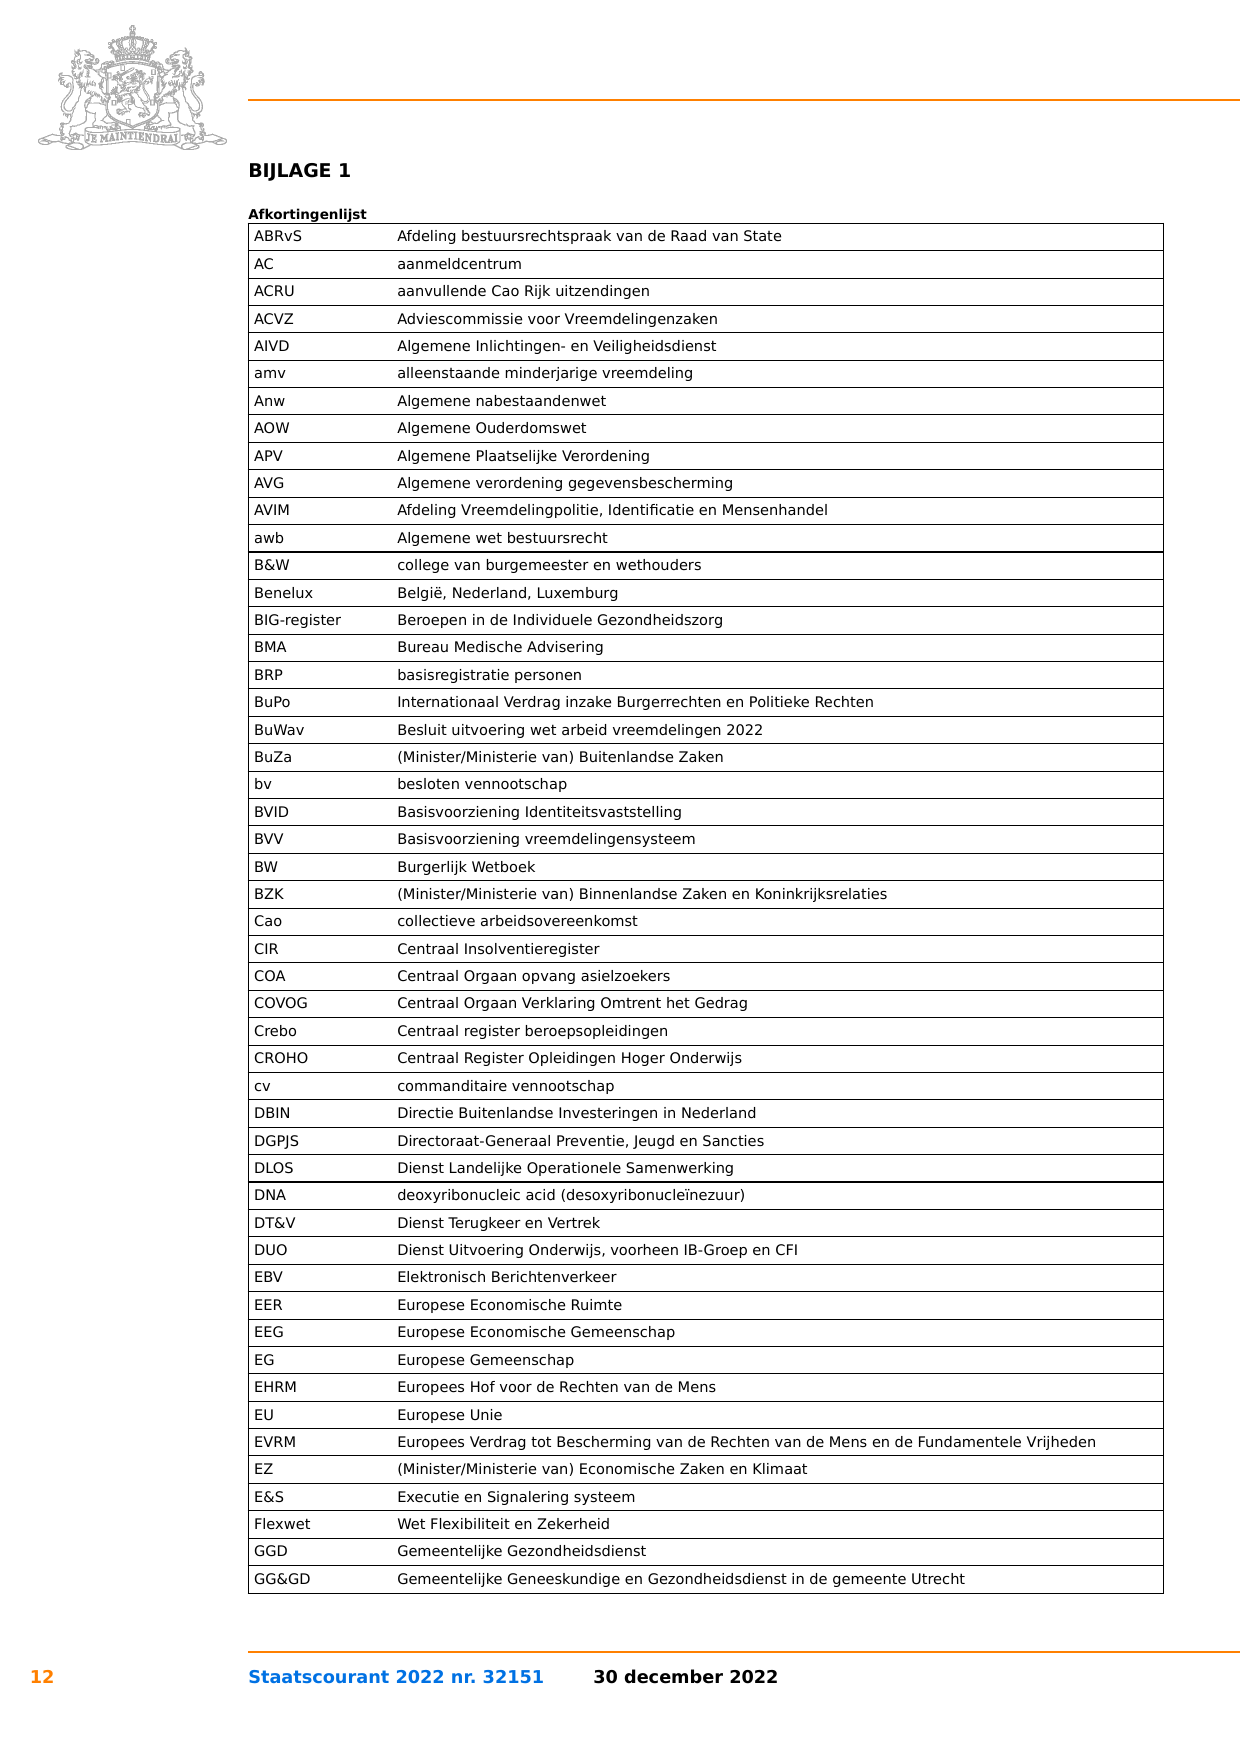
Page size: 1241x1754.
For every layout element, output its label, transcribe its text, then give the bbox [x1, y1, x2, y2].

table_cell Afdeling Vreemdelingpolitie, Identificatie en Mensenhandel [391, 498, 1163, 524]
subtitle BIJLAGE 1 [248, 160, 1163, 182]
table_cell BMA [249, 635, 391, 661]
table_cell Internationaal Verdrag inzake Burgerrechten en Politieke Rechten [391, 689, 1163, 716]
table_cell Directie Buitenlandse Investeringen in Nederland [391, 1100, 1163, 1127]
table_cell awb [249, 525, 391, 551]
table_cell Europese Economische Gemeenschap [391, 1320, 1163, 1346]
table_cell EEG [249, 1320, 391, 1346]
table_cell Afdeling bestuursrechtspraak van de Raad van State [391, 224, 1163, 250]
table_cell Centraal Orgaan Verklaring Omtrent het Gedrag [391, 991, 1163, 1017]
table_cell ABRvS [249, 224, 391, 250]
table_cell Basisvoorziening vreemdelingensysteem [391, 826, 1163, 853]
table_cell B&W [249, 553, 391, 579]
table_cell GGD [249, 1539, 391, 1565]
table_cell EBV [249, 1265, 391, 1291]
table_cell COA [249, 963, 391, 990]
table_cell DT&V [249, 1210, 391, 1236]
table_cell Centraal Orgaan opvang asielzoekers [391, 963, 1163, 990]
table_cell Dienst Uitvoering Onderwijs, voorheen IB-Groep en CFI [391, 1237, 1163, 1264]
table_cell Flexwet [249, 1511, 391, 1538]
table_cell Basisvoorziening Identiteitsvaststelling [391, 799, 1163, 825]
table_header Afkortingenlijst [248, 207, 1163, 223]
table_cell DLOS [249, 1155, 391, 1181]
table_cell DBIN [249, 1100, 391, 1127]
table_cell Centraal register beroepsopleidingen [391, 1018, 1163, 1044]
table_cell COVOG [249, 991, 391, 1017]
table_cell BW [249, 854, 391, 880]
table_cell aanvullende Cao Rijk uitzendingen [391, 279, 1163, 305]
table_cell AOW [249, 415, 391, 442]
table_cell Executie en Signalering systeem [391, 1484, 1163, 1510]
table_cell deoxyribonucleic acid (desoxyribonucleïnezuur) [391, 1183, 1163, 1209]
table_cell cv [249, 1073, 391, 1099]
table_cell Bureau Medische Advisering [391, 635, 1163, 661]
table_cell Besluit uitvoering wet arbeid vreemdelingen 2022 [391, 717, 1163, 743]
table_cell BIG-register [249, 607, 391, 633]
table_cell CIR [249, 936, 391, 962]
table_cell Europees Verdrag tot Bescherming van de Rechten van de Mens en de Fundamentele Vrijheden [391, 1429, 1163, 1455]
table_cell DNA [249, 1183, 391, 1209]
table_cell AIVD [249, 333, 391, 359]
table_cell commanditaire vennootschap [391, 1073, 1163, 1099]
table_cell AVG [249, 470, 391, 497]
table_cell Dienst Terugkeer en Vertrek [391, 1210, 1163, 1236]
table_cell DUO [249, 1237, 391, 1264]
table_cell ACVZ [249, 306, 391, 332]
table_cell besloten vennootschap [391, 772, 1163, 798]
table_cell BuZa [249, 744, 391, 771]
table_cell (Minister/Ministerie van) Economische Zaken en Klimaat [391, 1456, 1163, 1483]
table_cell Benelux [249, 580, 391, 606]
table_cell Algemene nabestaandenwet [391, 388, 1163, 414]
table_cell Cao [249, 909, 391, 935]
table_cell (Minister/Ministerie van) Binnenlandse Zaken en Koninkrijksrelaties [391, 881, 1163, 907]
table_cell Europese Unie [391, 1402, 1163, 1428]
table_cell EZ [249, 1456, 391, 1483]
table_cell Centraal Insolventieregister [391, 936, 1163, 962]
table_cell Algemene wet bestuursrecht [391, 525, 1163, 551]
table_cell Beroepen in de Individuele Gezondheidszorg [391, 607, 1163, 633]
table_cell (Minister/Ministerie van) Buitenlandse Zaken [391, 744, 1163, 771]
table_cell EHRM [249, 1374, 391, 1401]
table_cell BZK [249, 881, 391, 907]
table_cell DGPJS [249, 1128, 391, 1154]
table_cell Europese Economische Ruimte [391, 1292, 1163, 1318]
table_cell ACRU [249, 279, 391, 305]
table_cell EG [249, 1347, 391, 1373]
table_cell collectieve arbeidsovereenkomst [391, 909, 1163, 935]
table_cell alleenstaande minderjarige vreemdeling [391, 361, 1163, 387]
table_cell AC [249, 251, 391, 277]
table_cell Algemene verordening gegevensbescherming [391, 470, 1163, 497]
table_cell bv [249, 772, 391, 798]
picture [38, 25, 227, 150]
table_cell België, Nederland, Luxemburg [391, 580, 1163, 606]
table_cell AVIM [249, 498, 391, 524]
table_cell Wet Flexibiliteit en Zekerheid [391, 1511, 1163, 1538]
table_cell BuPo [249, 689, 391, 716]
table_cell amv [249, 361, 391, 387]
table_cell Elektronisch Berichtenverkeer [391, 1265, 1163, 1291]
table_cell Burgerlijk Wetboek [391, 854, 1163, 880]
table_cell EER [249, 1292, 391, 1318]
table_cell BRP [249, 662, 391, 688]
table_cell Gemeentelijke Gezondheidsdienst [391, 1539, 1163, 1565]
table_cell Crebo [249, 1018, 391, 1044]
table_cell Dienst Landelijke Operationele Samenwerking [391, 1155, 1163, 1181]
table_cell Europese Gemeenschap [391, 1347, 1163, 1373]
table_cell APV [249, 443, 391, 469]
table_cell CROHO [249, 1046, 391, 1072]
table_cell college van burgemeester en wethouders [391, 553, 1163, 579]
table_cell aanmeldcentrum [391, 251, 1163, 277]
table_cell Gemeentelijke Geneeskundige en Gezondheidsdienst in de gemeente Utrecht [391, 1566, 1163, 1592]
table_cell BVV [249, 826, 391, 853]
table_cell Europees Hof voor de Rechten van de Mens [391, 1374, 1163, 1401]
table_cell BVID [249, 799, 391, 825]
table_cell EU [249, 1402, 391, 1428]
table_cell EVRM [249, 1429, 391, 1455]
table_cell Anw [249, 388, 391, 414]
table_cell Directoraat-Generaal Preventie, Jeugd en Sancties [391, 1128, 1163, 1154]
table_cell Algemene Inlichtingen- en Veiligheidsdienst [391, 333, 1163, 359]
table_cell BuWav [249, 717, 391, 743]
table_cell basisregistratie personen [391, 662, 1163, 688]
table_cell GG&GD [249, 1566, 391, 1592]
table_cell Adviescommissie voor Vreemdelingenzaken [391, 306, 1163, 332]
table_cell Centraal Register Opleidingen Hoger Onderwijs [391, 1046, 1163, 1072]
table_cell Algemene Plaatselijke Verordening [391, 443, 1163, 469]
table_cell Algemene Ouderdomswet [391, 415, 1163, 442]
table_cell E&S [249, 1484, 391, 1510]
